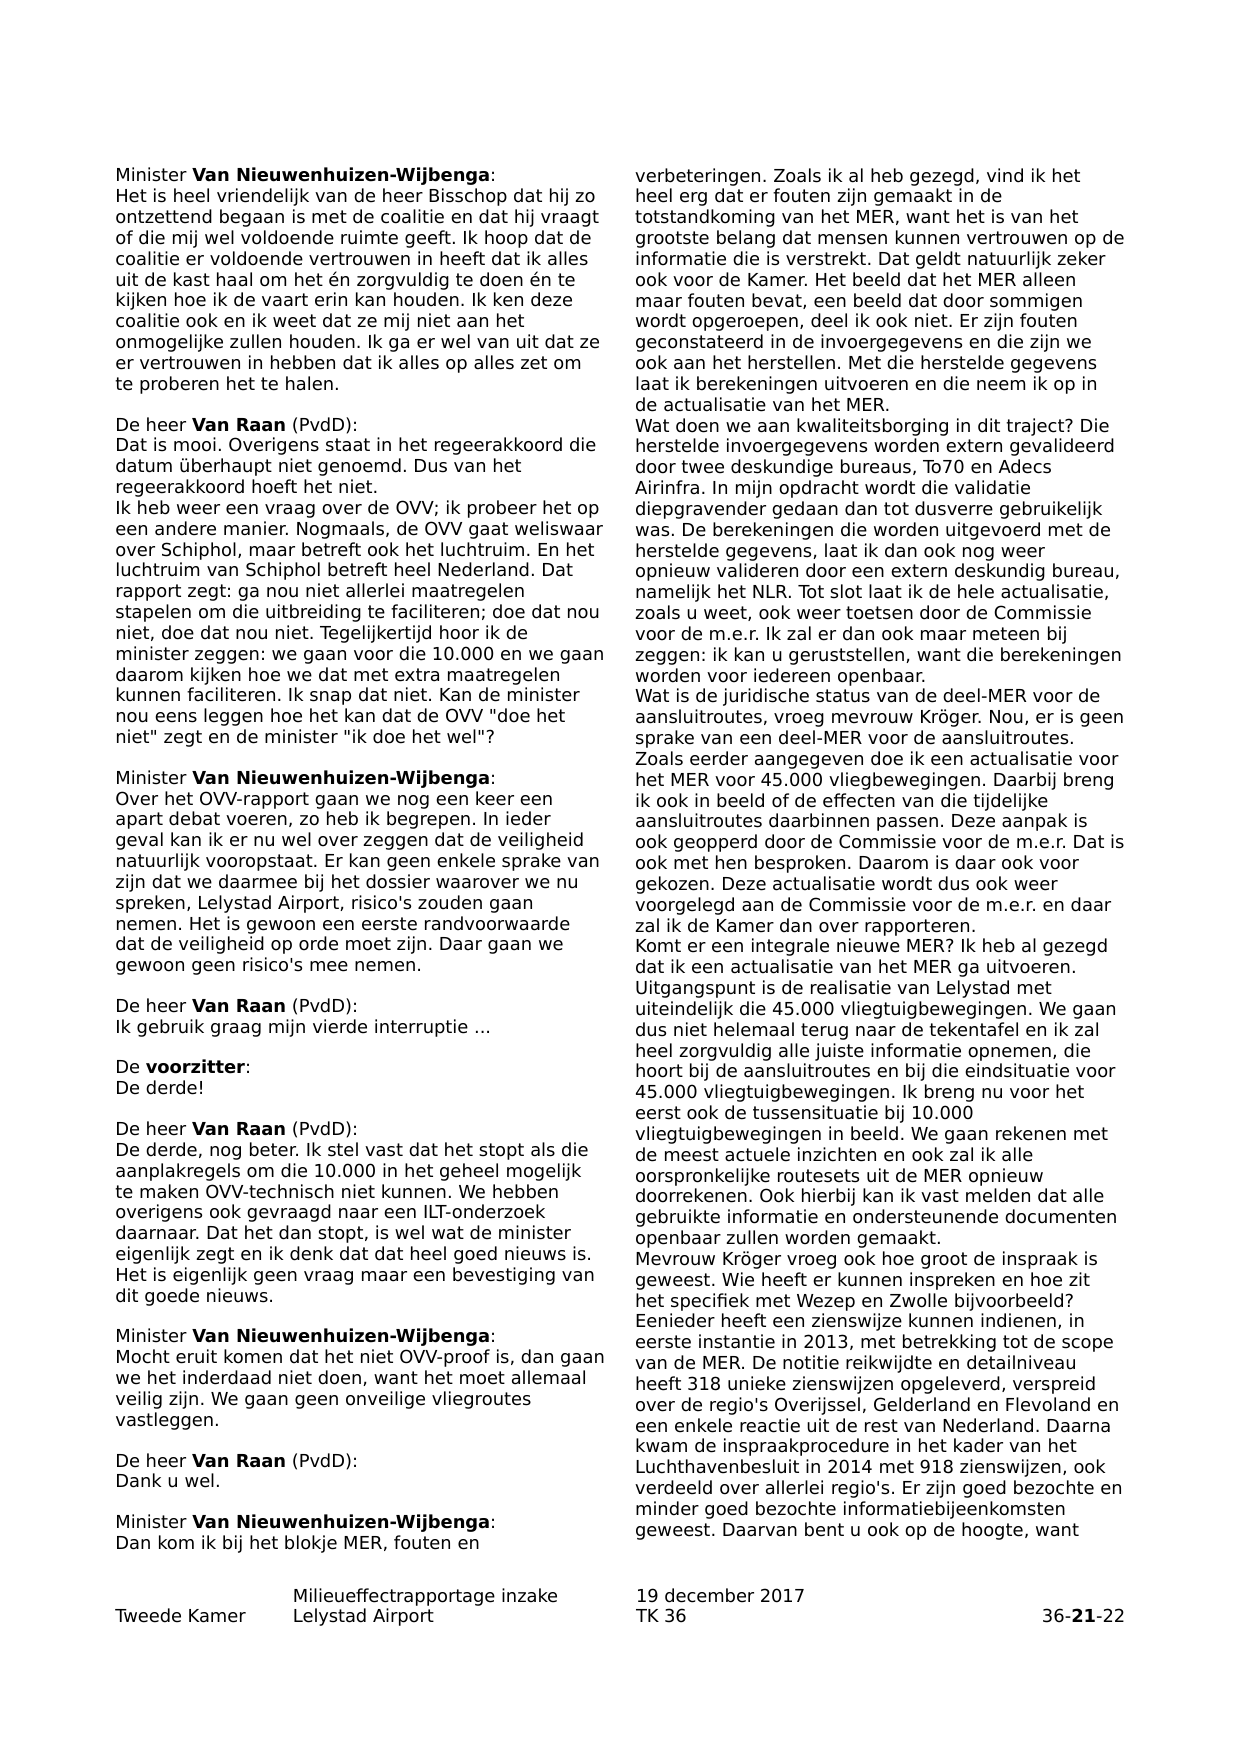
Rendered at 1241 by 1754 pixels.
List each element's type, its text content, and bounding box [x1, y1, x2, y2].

text Dank u wel. [115, 1471, 605, 1492]
text Dat is mooi. Overigens staat in het regeerakkoord die datum überhaupt niet genoemd. Dus van het regeerakkoord hoeft het niet. [115, 435, 605, 498]
text Minister Van Nieuwenhuizen-Wijbenga: [115, 1512, 605, 1533]
text De voorzitter: [115, 1057, 605, 1078]
text Minister Van Nieuwenhuizen-Wijbenga: [115, 1326, 605, 1347]
text De heer Van Raan (PvdD): [115, 414, 605, 435]
text Wat doen we aan kwaliteitsborging in dit traject? Die herstelde invoergegevens worden extern gevalideerd door twee deskundige bureaus, To70 en Adecs Airinfra. In mijn opdracht wordt die validatie diepgravender gedaan dan tot dusverre gebruikelijk was. De berekeningen die worden uitgevoerd met de herstelde gegevens, laat ik dan ook nog weer opnieuw valideren door een extern deskundig bureau, namelijk het NLR. Tot slot laat ik de hele actualisatie, zoals u weet, ook weer toetsen door de Commissie voor de m.e.r. Ik zal er dan ook maar meteen bij zeggen: ik kan u geruststellen, want die berekeningen worden voor iedereen openbaar. [635, 415, 1125, 686]
text De heer Van Raan (PvdD): [115, 1119, 605, 1140]
text Ik heb weer een vraag over de OVV; ik probeer het op een andere manier. Nogmaals, de OVV gaat weliswaar over Schiphol, maar betreft ook het luchtruim. En het luchtruim van Schiphol betreft heel Nederland. Dat rapport zegt: ga nou niet allerlei maatregelen stapelen om die uitbreiding te faciliteren; doe dat nou niet, doe dat nou niet. Tegelijkertijd hoor ik de minister zeggen: we gaan voor die 10.000 en we gaan daarom kijken hoe we dat met extra maatregelen kunnen faciliteren. Ik snap dat niet. Kan de minister nou eens leggen hoe het kan dat de OVV "doe het niet" zegt en de minister "ik doe het wel"? [115, 498, 605, 748]
text Minister Van Nieuwenhuizen-Wijbenga: [115, 165, 605, 186]
text De derde, nog beter. Ik stel vast dat het stopt als die aanplakregels om die 10.000 in het geheel mogelijk te maken OVV-technisch niet kunnen. We hebben overigens ook gevraagd naar een ILT-onderzoek daarnaar. Dat het dan stopt, is wel wat de minister eigenlijk zegt en ik denk dat dat heel goed nieuws is. Het is eigenlijk geen vraag maar een bevestiging van dit goede nieuws. [115, 1140, 605, 1306]
text Over het OVV-rapport gaan we nog een keer een apart debat voeren, zo heb ik begrepen. In ieder geval kan ik er nu wel over zeggen dat de veiligheid natuurlijk vooropstaat. Er kan geen enkele sprake van zijn dat we daarmee bij het dossier waarover we nu spreken, Lelystad Airport, risico's zouden gaan nemen. Het is gewoon een eerste randvoorwaarde dat de veiligheid op orde moet zijn. Daar gaan we gewoon geen risico's mee nemen. [115, 788, 605, 976]
text Minister Van Nieuwenhuizen-Wijbenga: [115, 768, 605, 788]
text De derde! [115, 1078, 605, 1099]
text Het is heel vriendelijk van de heer Bisschop dat hij zo ontzettend begaan is met de coalitie en dat hij vraagt of die mij wel voldoende ruimte geeft. Ik hoop dat de coalitie er voldoende vertrouwen in heeft dat ik alles uit de kast haal om het én zorgvuldig te doen én te kijken hoe ik de vaart erin kan houden. Ik ken deze coalitie ook en ik weet dat ze mij niet aan het onmogelijke zullen houden. Ik ga er wel van uit dat ze er vertrouwen in hebben dat ik alles op alles zet om te proberen het te halen. [115, 186, 605, 394]
text De heer Van Raan (PvdD): [115, 1450, 605, 1471]
text verbeteringen. Zoals ik al heb gezegd, vind ik het heel erg dat er fouten zijn gemaakt in de totstandkoming van het MER, want het is van het grootste belang dat mensen kunnen vertrouwen op de informatie die is verstrekt. Dat geldt natuurlijk zeker ook voor de Kamer. Het beeld dat het MER alleen maar fouten bevat, een beeld dat door sommigen wordt opgeroepen, deel ik ook niet. Er zijn fouten geconstateerd in de invoergegevens en die zijn we ook aan het herstellen. Met die herstelde gegevens laat ik berekeningen uitvoeren en die neem ik op in de actualisatie van het MER. [635, 165, 1125, 415]
text De heer Van Raan (PvdD): [115, 996, 605, 1017]
text Ik gebruik graag mijn vierde interruptie ... [115, 1017, 605, 1037]
text Wat is de juridische status van de deel-MER voor de aansluitroutes, vroeg mevrouw Kröger. Nou, er is geen sprake van een deel-MER voor de aansluitroutes. Zoals eerder aangegeven doe ik een actualisatie voor het MER voor 45.000 vliegbewegingen. Daarbij breng ik ook in beeld of de effecten van die tijdelijke aansluitroutes daarbinnen passen. Deze aanpak is ook geopperd door de Commissie voor de m.e.r. Dat is ook met hen besproken. Daarom is daar ook voor gekozen. Deze actualisatie wordt dus ook weer voorgelegd aan de Commissie voor de m.e.r. en daar zal ik de Kamer dan over rapporteren. [635, 686, 1125, 936]
text Mocht eruit komen dat het niet OVV-proof is, dan gaan we het inderdaad niet doen, want het moet allemaal veilig zijn. We gaan geen onveilige vliegroutes vastleggen. [115, 1347, 605, 1430]
text Mevrouw Kröger vroeg ook hoe groot de inspraak is geweest. Wie heeft er kunnen inspreken en hoe zit het specifiek met Wezep en Zwolle bijvoorbeeld? Eenieder heeft een zienswijze kunnen indienen, in eerste instantie in 2013, met betrekking tot de scope van de MER. De notitie reikwijdte en detailniveau heeft 318 unieke zienswijzen opgeleverd, verspreid over de regio's Overijssel, Gelderland en Flevoland en een enkele reactie uit de rest van Nederland. Daarna kwam de inspraakprocedure in het kader van het Luchthavenbesluit in 2014 met 918 zienswijzen, ook verdeeld over allerlei regio's. Er zijn goed bezochte en minder goed bezochte informatiebijeenkomsten geweest. Daarvan bent u ook op de hoogte, want [635, 1249, 1125, 1540]
text Dan kom ik bij het blokje MER, fouten en [115, 1533, 605, 1553]
text Komt er een integrale nieuwe MER? Ik heb al gezegd dat ik een actualisatie van het MER ga uitvoeren. Uitgangspunt is de realisatie van Lelystad met uiteindelijk die 45.000 vliegtuigbewegingen. We gaan dus niet helemaal terug naar de tekentafel en ik zal heel zorgvuldig alle juiste informatie opnemen, die hoort bij de aansluitroutes en bij die eindsituatie voor 45.000 vliegtuigbewegingen. Ik breng nu voor het eerst ook de tussensituatie bij 10.000 vliegtuigbewegingen in beeld. We gaan rekenen met de meest actuele inzichten en ook zal ik alle oorspronkelijke routesets uit de MER opnieuw doorrekenen. Ook hierbij kan ik vast melden dat alle gebruikte informatie en ondersteunende documenten openbaar zullen worden gemaakt. [635, 936, 1125, 1249]
